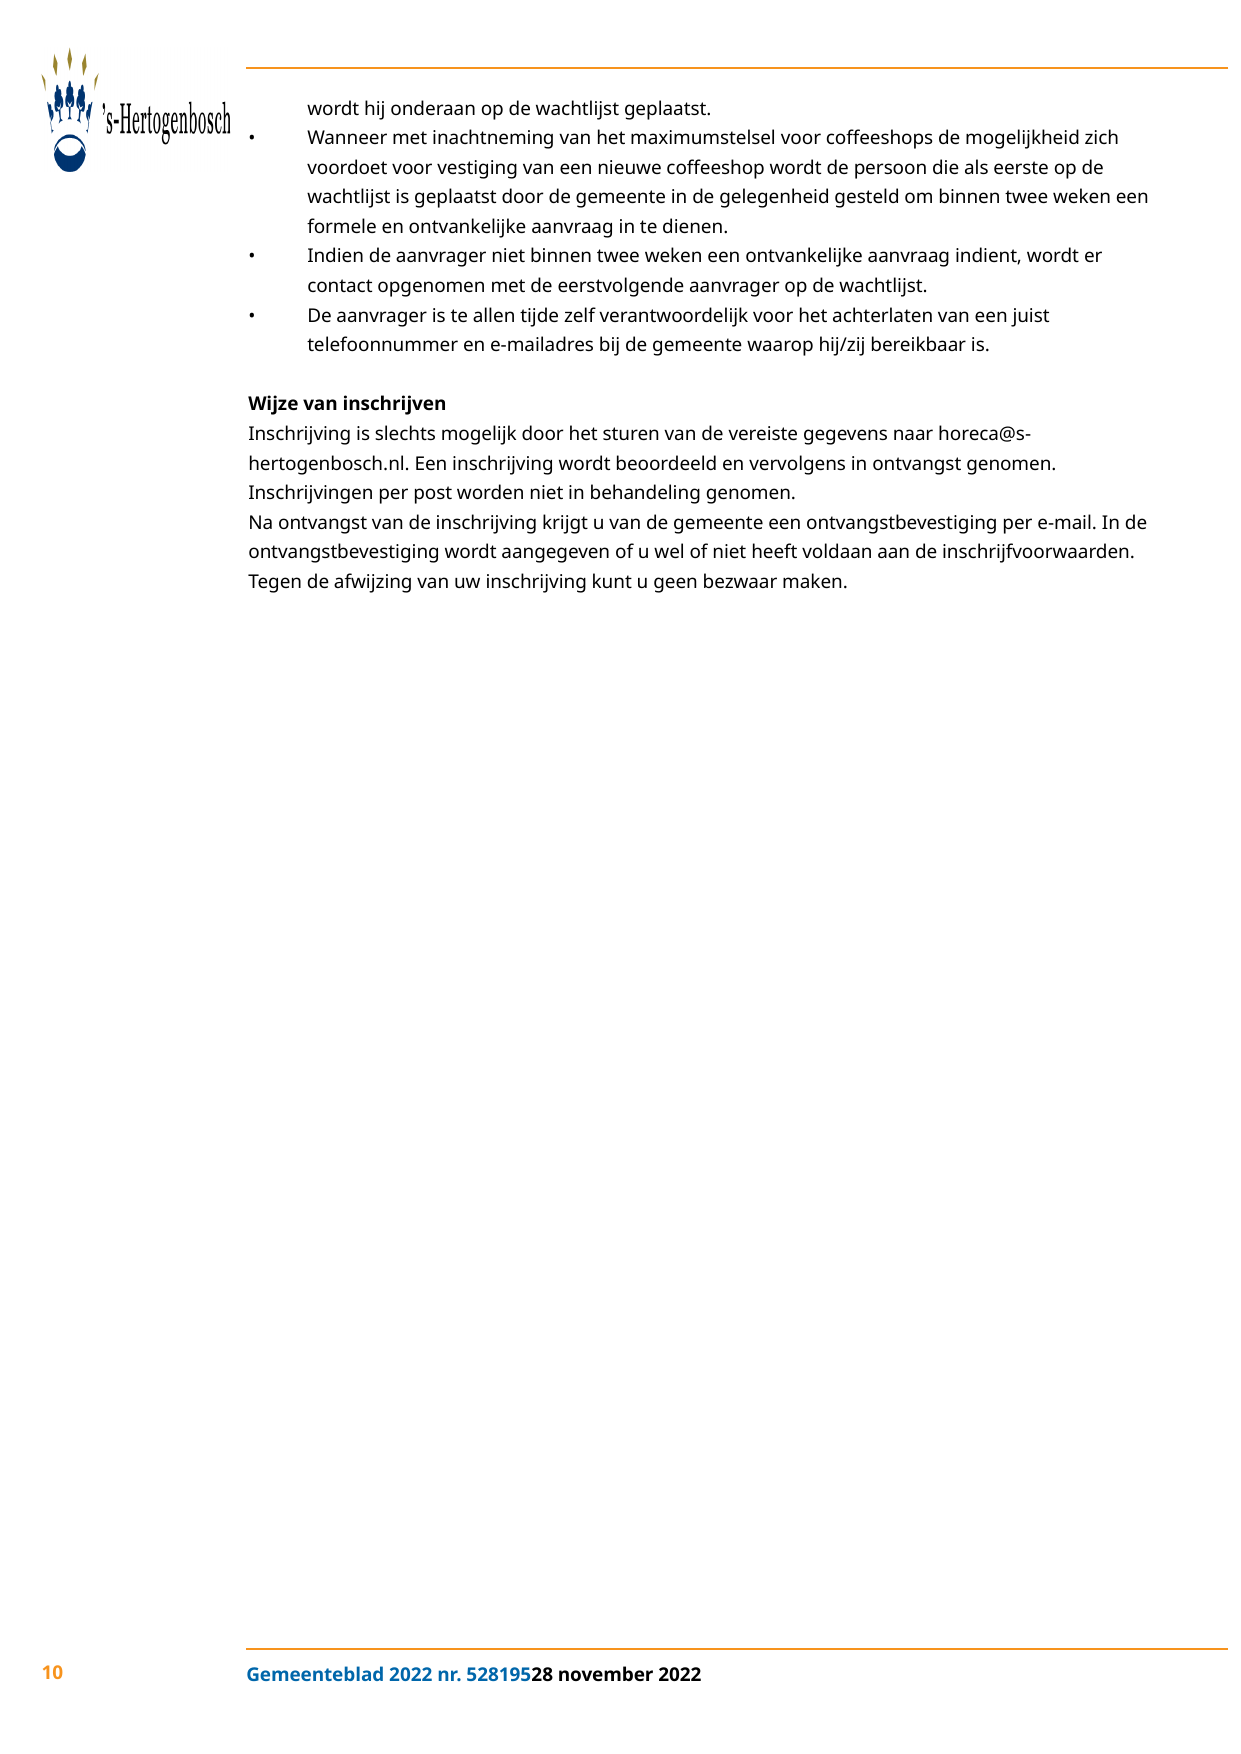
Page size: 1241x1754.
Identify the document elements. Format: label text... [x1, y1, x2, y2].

list Wanneer met inachtneming van het maximumstelsel voor coffeeshops de mogelijkheid zich voordoet voor vestiging van een nieuwe coffeeshop wordt de persoon die als eerste op de wachtlijst is geplaatst door de gemeente in de gelegenheid gesteld om binnen twee weken een formele en ontvankelijke aanvraag in te dienen. [248, 124, 1152, 239]
picture [41, 47, 231, 172]
list De aanvrager is te allen tijde zelf verantwoordelijk voor het achterlaten van een juist telefoonnummer en e-mailadres bij de gemeente waarop hij/zij bereikbaar is. [248, 302, 1152, 357]
text Na ontvangst van de inschrijving krijgt u van de gemeente een ontvangstbevestiging per e-mail. In de ontvangstbevestiging wordt aangegeven of u wel of niet heeft voldaan aan de inschrijfvoorwaarden. Tegen de afwijzing van uw inschrijving kunt u geen bezwaar maken. [248, 509, 1152, 594]
text Inschrijving is slechts mogelijk door het sturen van de vereiste gegevens naar horeca@s-hertogenbosch.nl. Een inschrijving wordt beoordeeld en vervolgens in ontvangst genomen. Inschrijvingen per post worden niet in behandeling genomen. [248, 420, 1152, 505]
list wordt hij onderaan op de wachtlijst geplaatst. [248, 95, 1152, 121]
text Wijze van inschrijven [248, 391, 1152, 416]
list Indien de aanvrager niet binnen twee weken een ontvankelijke aanvraag indient, wordt er contact opgenomen met de eerstvolgende aanvrager op de wachtlijst. [248, 243, 1152, 298]
